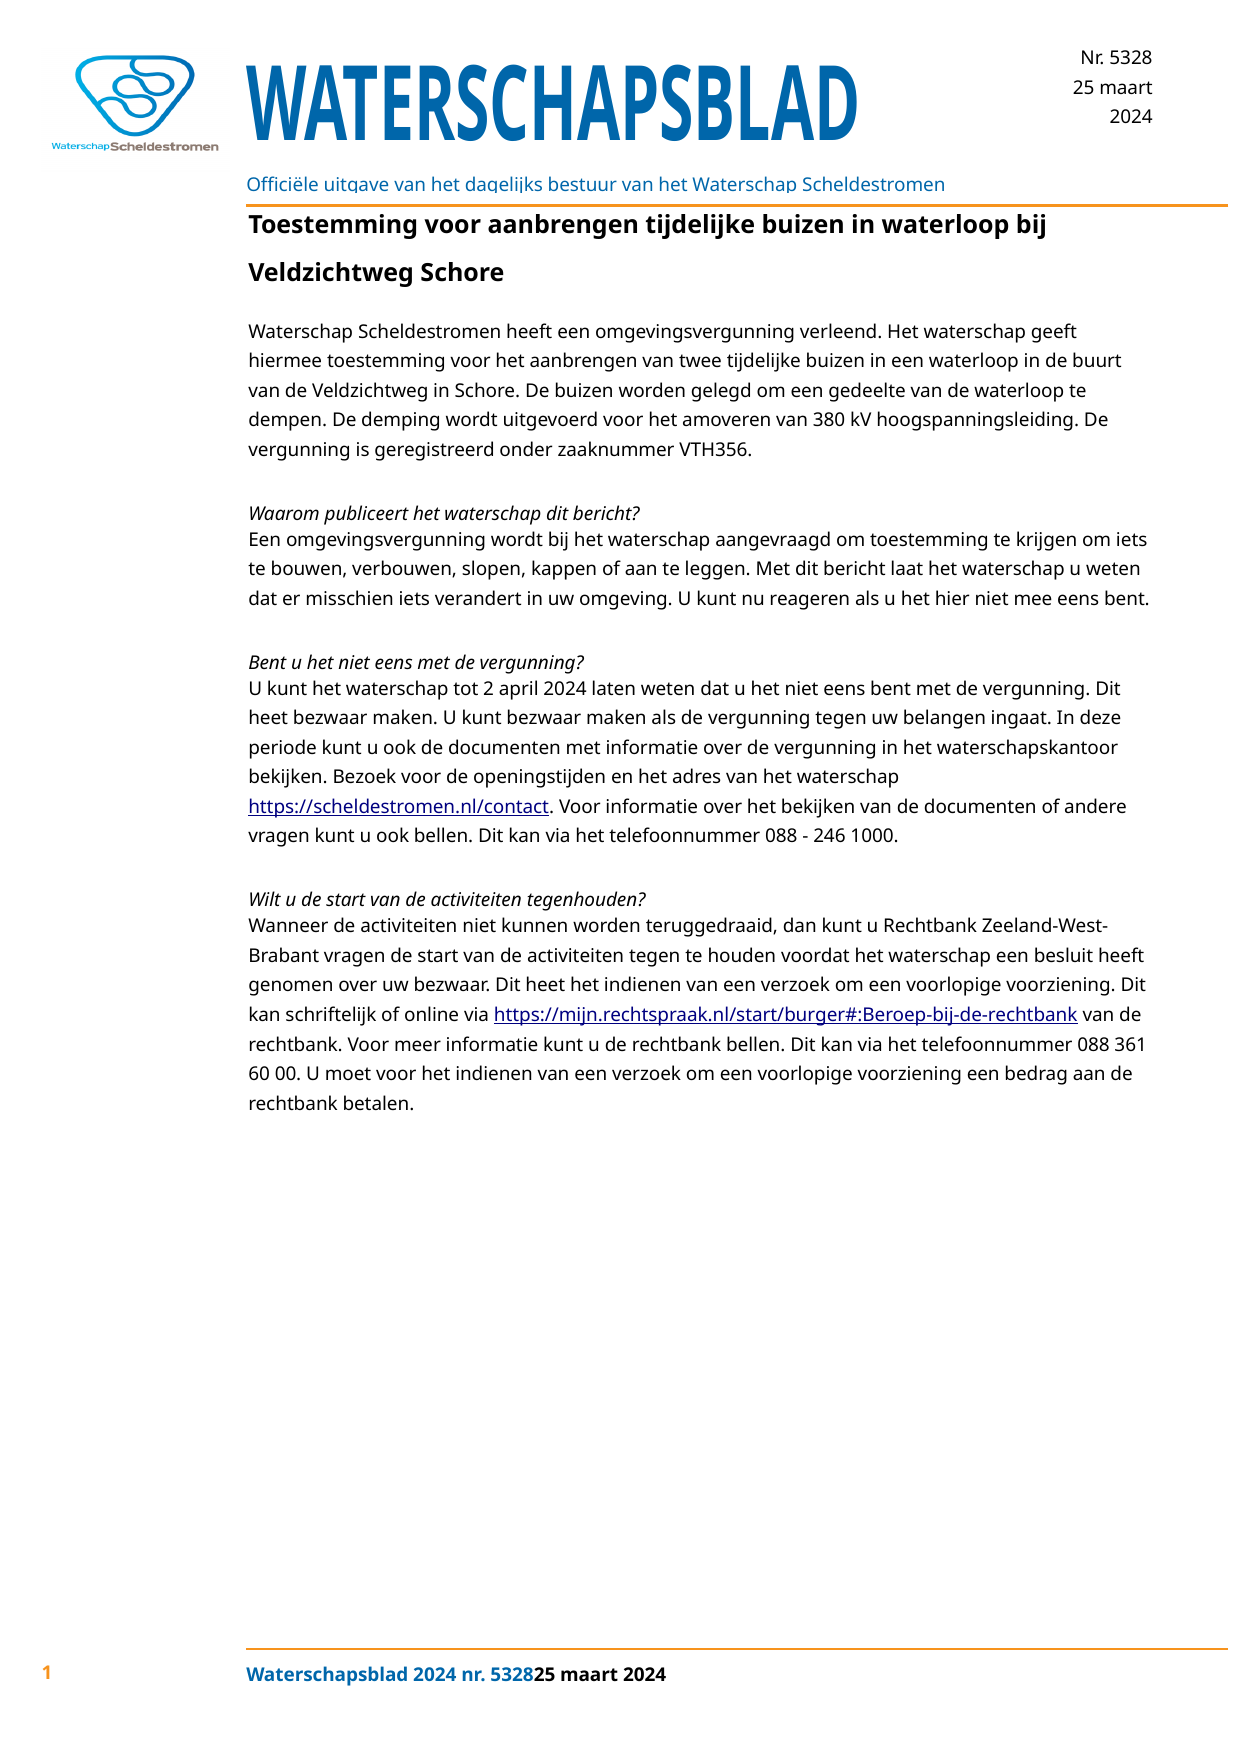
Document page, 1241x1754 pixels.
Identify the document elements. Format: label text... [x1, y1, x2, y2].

text Toestemming voor aanbrengen tijdelijke buizen in waterloop bij Veldzichtweg Schore [248, 207, 1152, 288]
text Wanneer de activiteiten niet kunnen worden teruggedraaid, dan kunt u Rechtbank Zeeland-West-Brabant vragen de start van de activiteiten tegen te houden voordat het waterschap een besluit heeft genomen over uw bezwaar. Dit heet het indienen van een verzoek om een voorlopige voorziening. Dit kan schriftelijk of online via https://mijn.rechtspraak.nl/start/burger#:Beroep-bij-de-rechtbank van de rechtbank. Voor meer informatie kunt u de rechtbank bellen. Dit kan via het telefoonnummer 088 361 60 00. U moet voor het indienen van een verzoek om een voorlopige voorziening een bedrag aan de rechtbank betalen. [248, 912, 1152, 1116]
text U kunt het waterschap tot 2 april 2024 laten weten dat u het niet eens bent met de vergunning. Dit heet bezwaar maken. U kunt bezwaar maken als de vergunning tegen uw belangen ingaat. In deze periode kunt u ook de documenten met informatie over de vergunning in het waterschapskantoor bekijken. Bezoek voor de openingstijden en het adres van het waterschap https://scheldestromen.nl/contact. Voor informatie over het bekijken van de documenten of andere vragen kunt u ook bellen. Dit kan via het telefoonnummer 088 - 246 1000. [248, 675, 1152, 848]
text Waarom publiceert het waterschap dit bericht? [248, 500, 1152, 526]
text Een omgevingsvergunning wordt bij het waterschap aangevraagd om toestemming te krijgen om iets te bouwen, verbouwen, slopen, kappen of aan te leggen. Met dit bericht laat het waterschap u weten dat er misschien iets verandert in uw omgeving. U kunt nu reageren als u het hier niet mee eens bent. [248, 526, 1152, 611]
picture [41, 47, 231, 172]
text Wilt u de start van de activiteiten tegenhouden? [248, 887, 1152, 912]
text Waterschap Scheldestromen heeft een omgevingsvergunning verleend. Het waterschap geeft hiermee toestemming voor het aanbrengen van twee tijdelijke buizen in een waterloop in de buurt van de Veldzichtweg in Schore. De buizen worden gelegd om een gedeelte van de waterloop te dempen. De demping wordt uitgevoerd voor het amoveren van 380 kV hoogspanningsleiding. De vergunning is geregistreerd onder zaaknummer VTH356. [248, 318, 1152, 462]
text Bent u het niet eens met de vergunning? [248, 649, 1152, 675]
